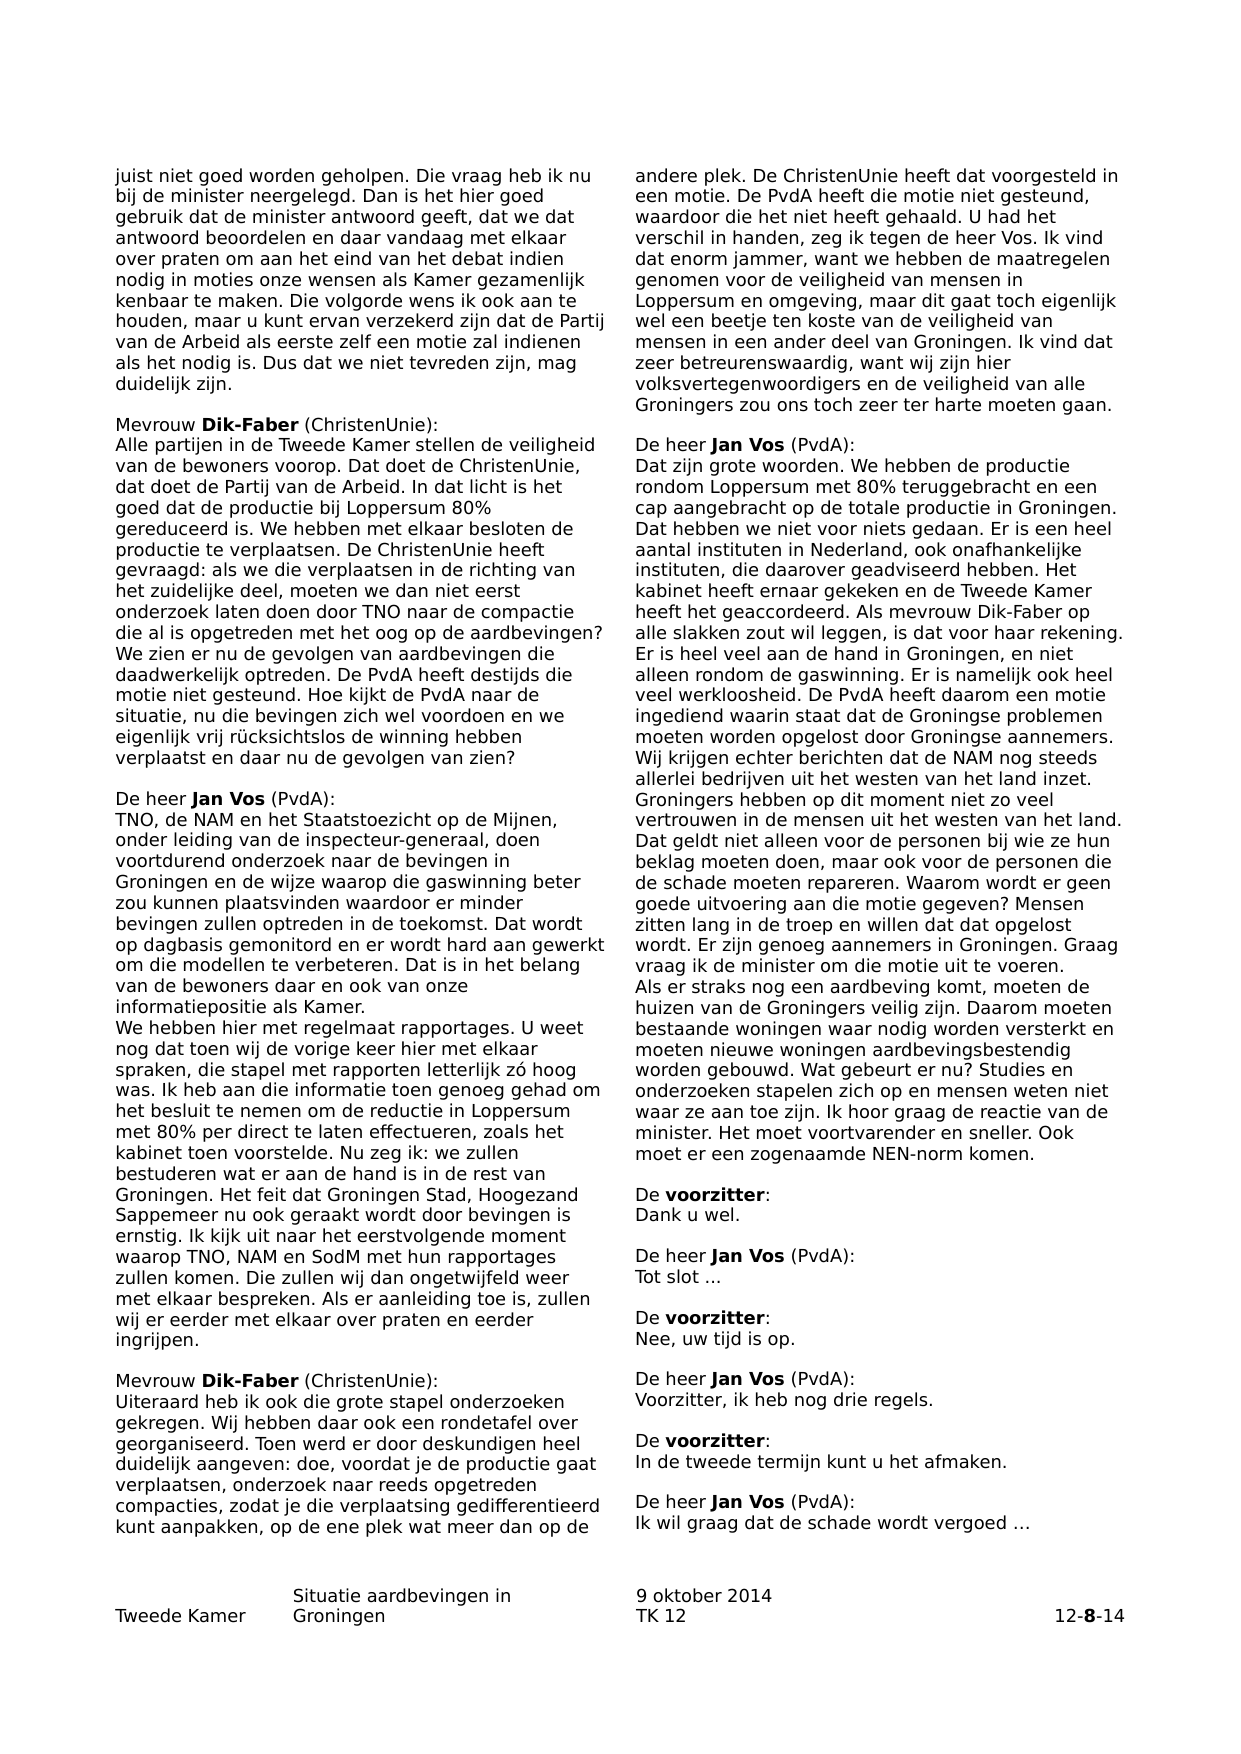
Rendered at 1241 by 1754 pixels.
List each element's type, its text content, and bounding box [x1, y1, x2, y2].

text De heer Jan Vos (PvdA): [635, 435, 1125, 456]
text We hebben hier met regelmaat rapportages. U weet nog dat toen wij de vorige keer hier met elkaar spraken, die stapel met rapporten letterlijk zó hoog was. Ik heb aan die informatie toen genoeg gehad om het besluit te nemen om de reductie in Loppersum met 80% per direct te laten effectueren, zoals het kabinet toen voorstelde. Nu zeg ik: we zullen bestuderen wat er aan de hand is in de rest van Groningen. Het feit dat Groningen Stad, Hoogezand Sappemeer nu ook geraakt wordt door bevingen is ernstig. Ik kijk uit naar het eerstvolgende moment waarop TNO, NAM en SodM met hun rapportages zullen komen. Die zullen wij dan ongetwijfeld weer met elkaar bespreken. Als er aanleiding toe is, zullen wij er eerder met elkaar over praten en eerder ingrijpen. [115, 1018, 605, 1351]
text De heer Jan Vos (PvdA): [635, 1369, 1125, 1390]
text In de tweede termijn kunt u het afmaken. [635, 1451, 1125, 1472]
text De heer Jan Vos (PvdA): [635, 1246, 1125, 1267]
text De voorzitter: [635, 1431, 1125, 1451]
text Nee, uw tijd is op. [635, 1328, 1125, 1349]
text Dat zijn grote woorden. We hebben de productie rondom Loppersum met 80% teruggebracht en een cap aangebracht op de totale productie in Groningen. Dat hebben we niet voor niets gedaan. Er is een heel aantal instituten in Nederland, ook onafhankelijke instituten, die daarover geadviseerd hebben. Het kabinet heeft ernaar gekeken en de Tweede Kamer heeft het geaccordeerd. Als mevrouw Dik-Faber op alle slakken zout wil leggen, is dat voor haar rekening. [635, 456, 1125, 643]
text andere plek. De ChristenUnie heeft dat voorgesteld in een motie. De PvdA heeft die motie niet gesteund, waardoor die het niet heeft gehaald. U had het verschil in handen, zeg ik tegen de heer Vos. Ik vind dat enorm jammer, want we hebben de maatregelen genomen voor de veiligheid van mensen in Loppersum en omgeving, maar dit gaat toch eigenlijk wel een beetje ten koste van de veiligheid van mensen in een ander deel van Groningen. Ik vind dat zeer betreurenswaardig, want wij zijn hier volksvertegenwoordigers en de veiligheid van alle Groningers zou ons toch zeer ter harte moeten gaan. [635, 165, 1125, 415]
text De voorzitter: [635, 1307, 1125, 1328]
text TNO, de NAM en het Staatstoezicht op de Mijnen, onder leiding van de inspecteur-generaal, doen voortdurend onderzoek naar de bevingen in Groningen en de wijze waarop die gaswinning beter zou kunnen plaatsvinden waardoor er minder bevingen zullen optreden in de toekomst. Dat wordt op dagbasis gemonitord en er wordt hard aan gewerkt om die modellen te verbeteren. Dat is in het belang van de bewoners daar en ook van onze informatiepositie als Kamer. [115, 809, 605, 1018]
text De heer Jan Vos (PvdA): [115, 788, 605, 809]
text juist niet goed worden geholpen. Die vraag heb ik nu bij de minister neergelegd. Dan is het hier goed gebruik dat de minister antwoord geeft, dat we dat antwoord beoordelen en daar vandaag met elkaar over praten om aan het eind van het debat indien nodig in moties onze wensen als Kamer gezamenlijk kenbaar te maken. Die volgorde wens ik ook aan te houden, maar u kunt ervan verzekerd zijn dat de Partij van de Arbeid als eerste zelf een motie zal indienen als het nodig is. Dus dat we niet tevreden zijn, mag duidelijk zijn. [115, 165, 605, 394]
text De heer Jan Vos (PvdA): [635, 1492, 1125, 1513]
text Mevrouw Dik-Faber (ChristenUnie): [115, 1371, 605, 1392]
text De voorzitter: [635, 1184, 1125, 1205]
text Als er straks nog een aardbeving komt, moeten de huizen van de Groningers veilig zijn. Daarom moeten bestaande woningen waar nodig worden versterkt en moeten nieuwe woningen aardbevingsbestendig worden gebouwd. Wat gebeurt er nu? Studies en onderzoeken stapelen zich op en mensen weten niet waar ze aan toe zijn. Ik hoor graag de reactie van de minister. Het moet voortvarender en sneller. Ook moet er een zogenaamde NEN-norm komen. [635, 977, 1125, 1164]
text Uiteraard heb ik ook die grote stapel onderzoeken gekregen. Wij hebben daar ook een rondetafel over georganiseerd. Toen werd er door deskundigen heel duidelijk aangeven: doe, voordat je de productie gaat verplaatsen, onderzoek naar reeds opgetreden compacties, zodat je die verplaatsing gedifferentieerd kunt aanpakken, op de ene plek wat meer dan op de [115, 1392, 605, 1537]
text Tot slot ... [635, 1267, 1125, 1287]
text Dank u wel. [635, 1205, 1125, 1226]
text Er is heel veel aan de hand in Groningen, en niet alleen rondom de gaswinning. Er is namelijk ook heel veel werkloosheid. De PvdA heeft daarom een motie ingediend waarin staat dat de Groningse problemen moeten worden opgelost door Groningse aannemers. Wij krijgen echter berichten dat de NAM nog steeds allerlei bedrijven uit het westen van het land inzet. Groningers hebben op dit moment niet zo veel vertrouwen in de mensen uit het westen van het land. Dat geldt niet alleen voor de personen bij wie ze hun beklag moeten doen, maar ook voor de personen die de schade moeten repareren. Waarom wordt er geen goede uitvoering aan die motie gegeven? Mensen zitten lang in de troep en willen dat dat opgelost wordt. Er zijn genoeg aannemers in Groningen. Graag vraag ik de minister om die motie uit te voeren. [635, 643, 1125, 977]
text Ik wil graag dat de schade wordt vergoed … [635, 1513, 1125, 1534]
text Alle partijen in de Tweede Kamer stellen de veiligheid van de bewoners voorop. Dat doet de ChristenUnie, dat doet de Partij van de Arbeid. In dat licht is het goed dat de productie bij Loppersum 80% gereduceerd is. We hebben met elkaar besloten de productie te verplaatsen. De ChristenUnie heeft gevraagd: als we die verplaatsen in de richting van het zuidelijke deel, moeten we dan niet eerst onderzoek laten doen door TNO naar de compactie die al is opgetreden met het oog op de aardbevingen? We zien er nu de gevolgen van aardbevingen die daadwerkelijk optreden. De PvdA heeft destijds die motie niet gesteund. Hoe kijkt de PvdA naar de situatie, nu die bevingen zich wel voordoen en we eigenlijk vrij rücksichtslos de winning hebben verplaatst en daar nu de gevolgen van zien? [115, 435, 605, 768]
text Voorzitter, ik heb nog drie regels. [635, 1390, 1125, 1411]
text Mevrouw Dik-Faber (ChristenUnie): [115, 414, 605, 435]
